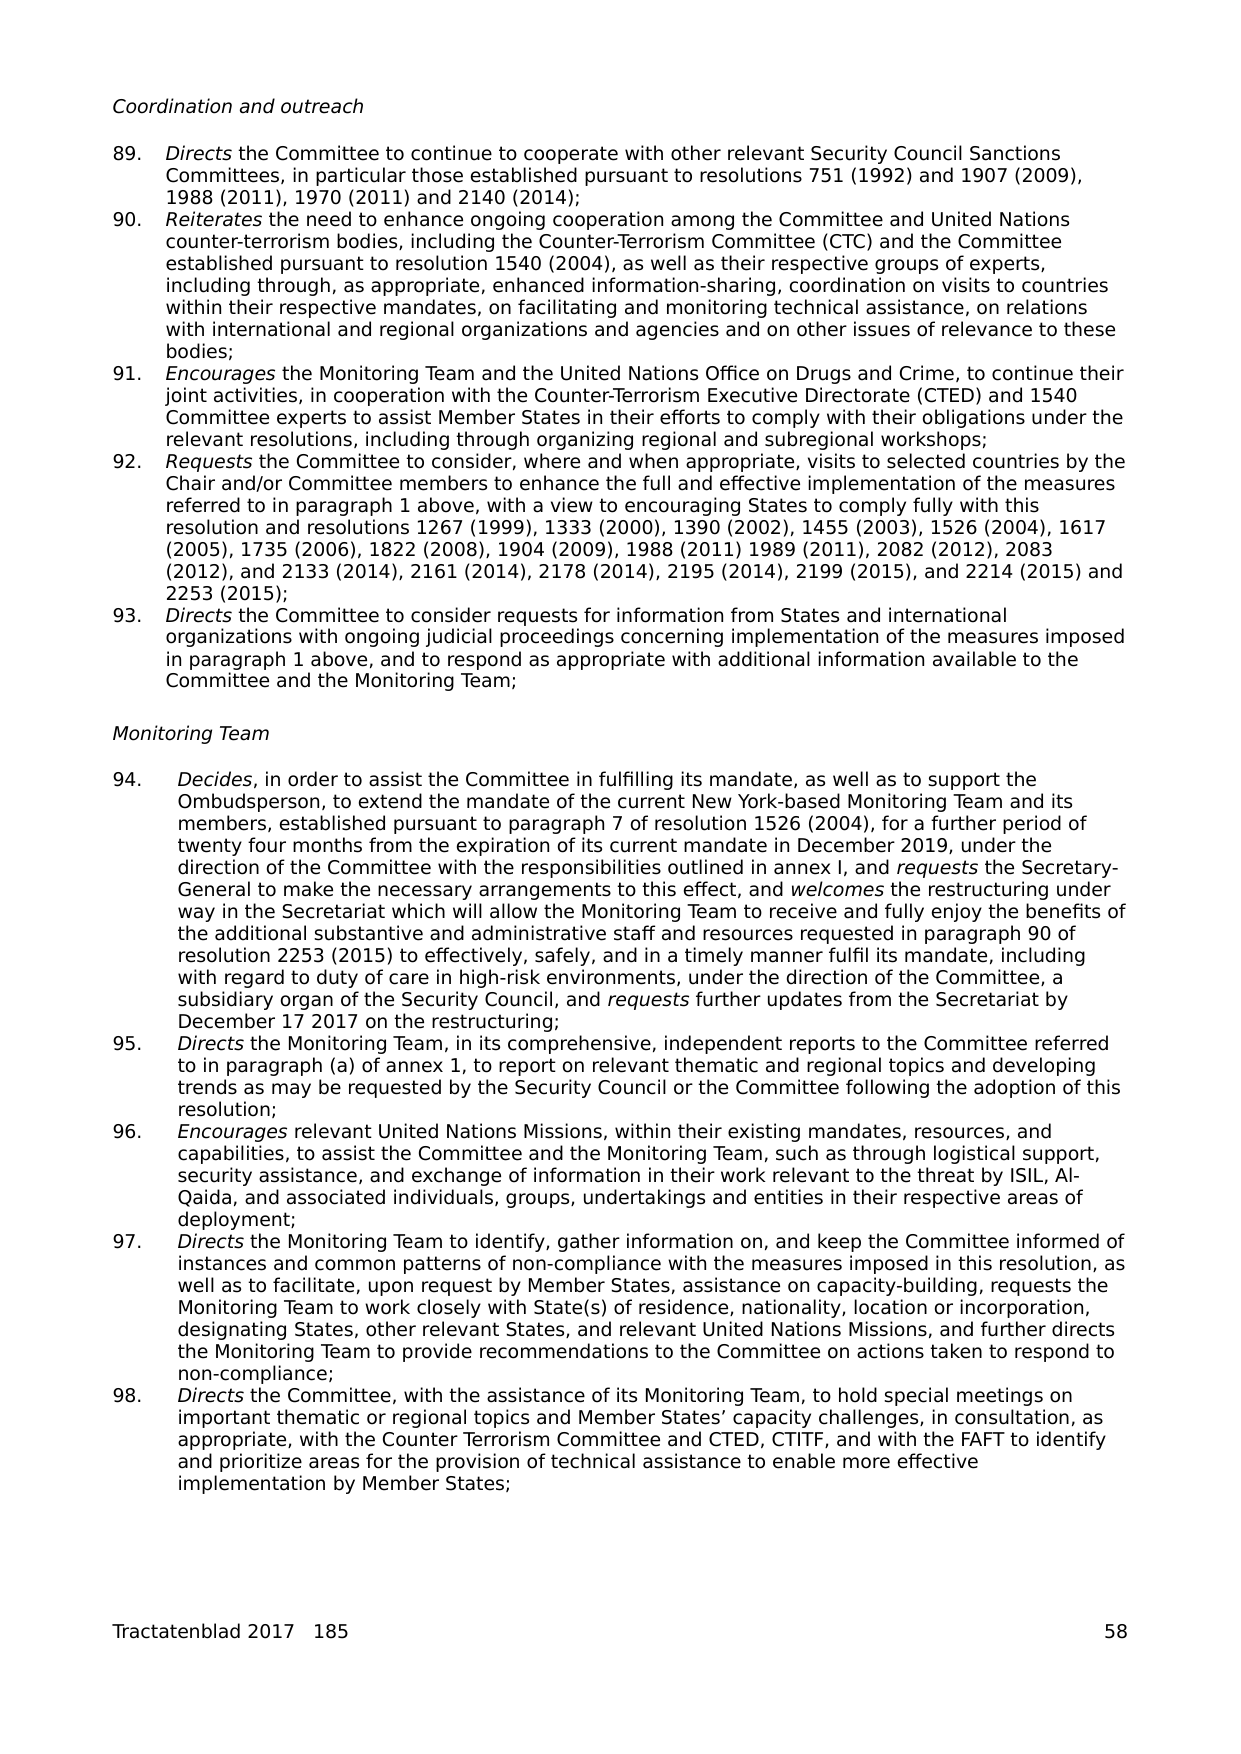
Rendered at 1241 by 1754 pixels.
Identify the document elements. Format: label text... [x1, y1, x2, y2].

text 97. Directs the Monitoring Team to identify, gather information on, and keep the Committee informed of instances and common patterns of non-compliance with the measures imposed in this resolution, as well as to facilitate, upon request by Member States, assistance on capacity-building, requests the Monitoring Team to work closely with State(s) of residence, nationality, location or incorporation, designating States, other relevant States, and relevant United Nations Missions, and further directs the Monitoring Team to provide recommendations to the Committee on actions taken to respond to non-compliance; [112, 1231, 1128, 1385]
text 94. Decides, in order to assist the Committee in fulfilling its mandate, as well as to support the Ombudsperson, to extend the mandate of the current New York-based Monitoring Team and its members, established pursuant to paragraph 7 of resolution 1526 (2004), for a further period of twenty four months from the expiration of its current mandate in December 2019, under the direction of the Committee with the responsibilities outlined in annex I, and requests the Secretary-General to make the necessary arrangements to this effect, and welcomes the restructuring under way in the Secretariat which will allow the Monitoring Team to receive and fully enjoy the benefits of the additional substantive and administrative staff and resources requested in paragraph 90 of resolution 2253 (2015) to effectively, safely, and in a timely manner fulfil its mandate, including with regard to duty of care in high-risk environments, under the direction of the Committee, a subsidiary organ of the Security Council, and requests further updates from the Secretariat by December 17 2017 on the restructuring; [112, 769, 1128, 1033]
text 92. Requests the Committee to consider, where and when appropriate, visits to selected countries by the Chair and/or Committee members to enhance the full and effective implementation of the measures referred to in paragraph 1 above, with a view to encouraging States to comply fully with this resolution and resolutions 1267 (1999), 1333 (2000), 1390 (2002), 1455 (2003), 1526 (2004), 1617 (2005), 1735 (2006), 1822 (2008), 1904 (2009), 1988 (2011) 1989 (2011), 2082 (2012), 2083 (2012), and 2133 (2014), 2161 (2014), 2178 (2014), 2195 (2014), 2199 (2015), and 2214 (2015) and 2253 (2015); [112, 451, 1128, 604]
text 91. Encourages the Monitoring Team and the United Nations Office on Drugs and Crime, to continue their joint activities, in cooperation with the Counter-Terrorism Executive Directorate (CTED) and 1540 Committee experts to assist Member States in their efforts to comply with their obligations under the relevant resolutions, including through organizing regional and subregional workshops; [112, 363, 1128, 451]
text 89. Directs the Committee to continue to cooperate with other relevant Security Council Sanctions Committees, in particular those established pursuant to resolutions 751 (1992) and 1907 (2009), 1988 (2011), 1970 (2011) and 2140 (2014); [112, 143, 1128, 209]
text 90. Reiterates the need to enhance ongoing cooperation among the Committee and United Nations counter-terrorism bodies, including the Counter-Terrorism Committee (CTC) and the Committee established pursuant to resolution 1540 (2004), as well as their respective groups of experts, including through, as appropriate, enhanced information-sharing, coordination on visits to countries within their respective mandates, on facilitating and monitoring technical assistance, on relations with international and regional organizations and agencies and on other issues of relevance to these bodies; [112, 209, 1128, 363]
text 95. Directs the Monitoring Team, in its comprehensive, independent reports to the Committee referred to in paragraph (a) of annex 1, to report on relevant thematic and regional topics and developing trends as may be requested by the Security Council or the Committee following the adoption of this resolution; [112, 1033, 1128, 1121]
subtitle Coordination and outreach [112, 96, 1128, 118]
subtitle Monitoring Team [112, 722, 1128, 744]
text 98. Directs the Committee, with the assistance of its Monitoring Team, to hold special meetings on important thematic or regional topics and Member States’ capacity challenges, in consultation, as appropriate, with the Counter Terrorism Committee and CTED, CTITF, and with the FAFT to identify and prioritize areas for the provision of technical assistance to enable more effective implementation by Member States; [112, 1385, 1128, 1495]
text 93. Directs the Committee to consider requests for information from States and international organizations with ongoing judicial proceedings concerning implementation of the measures imposed in paragraph 1 above, and to respond as appropriate with additional information available to the Committee and the Monitoring Team; [112, 604, 1128, 692]
text 96. Encourages relevant United Nations Missions, within their existing mandates, resources, and capabilities, to assist the Committee and the Monitoring Team, such as through logistical support, security assistance, and exchange of information in their work relevant to the threat by ISIL, Al-Qaida, and associated individuals, groups, undertakings and entities in their respective areas of deployment; [112, 1121, 1128, 1231]
